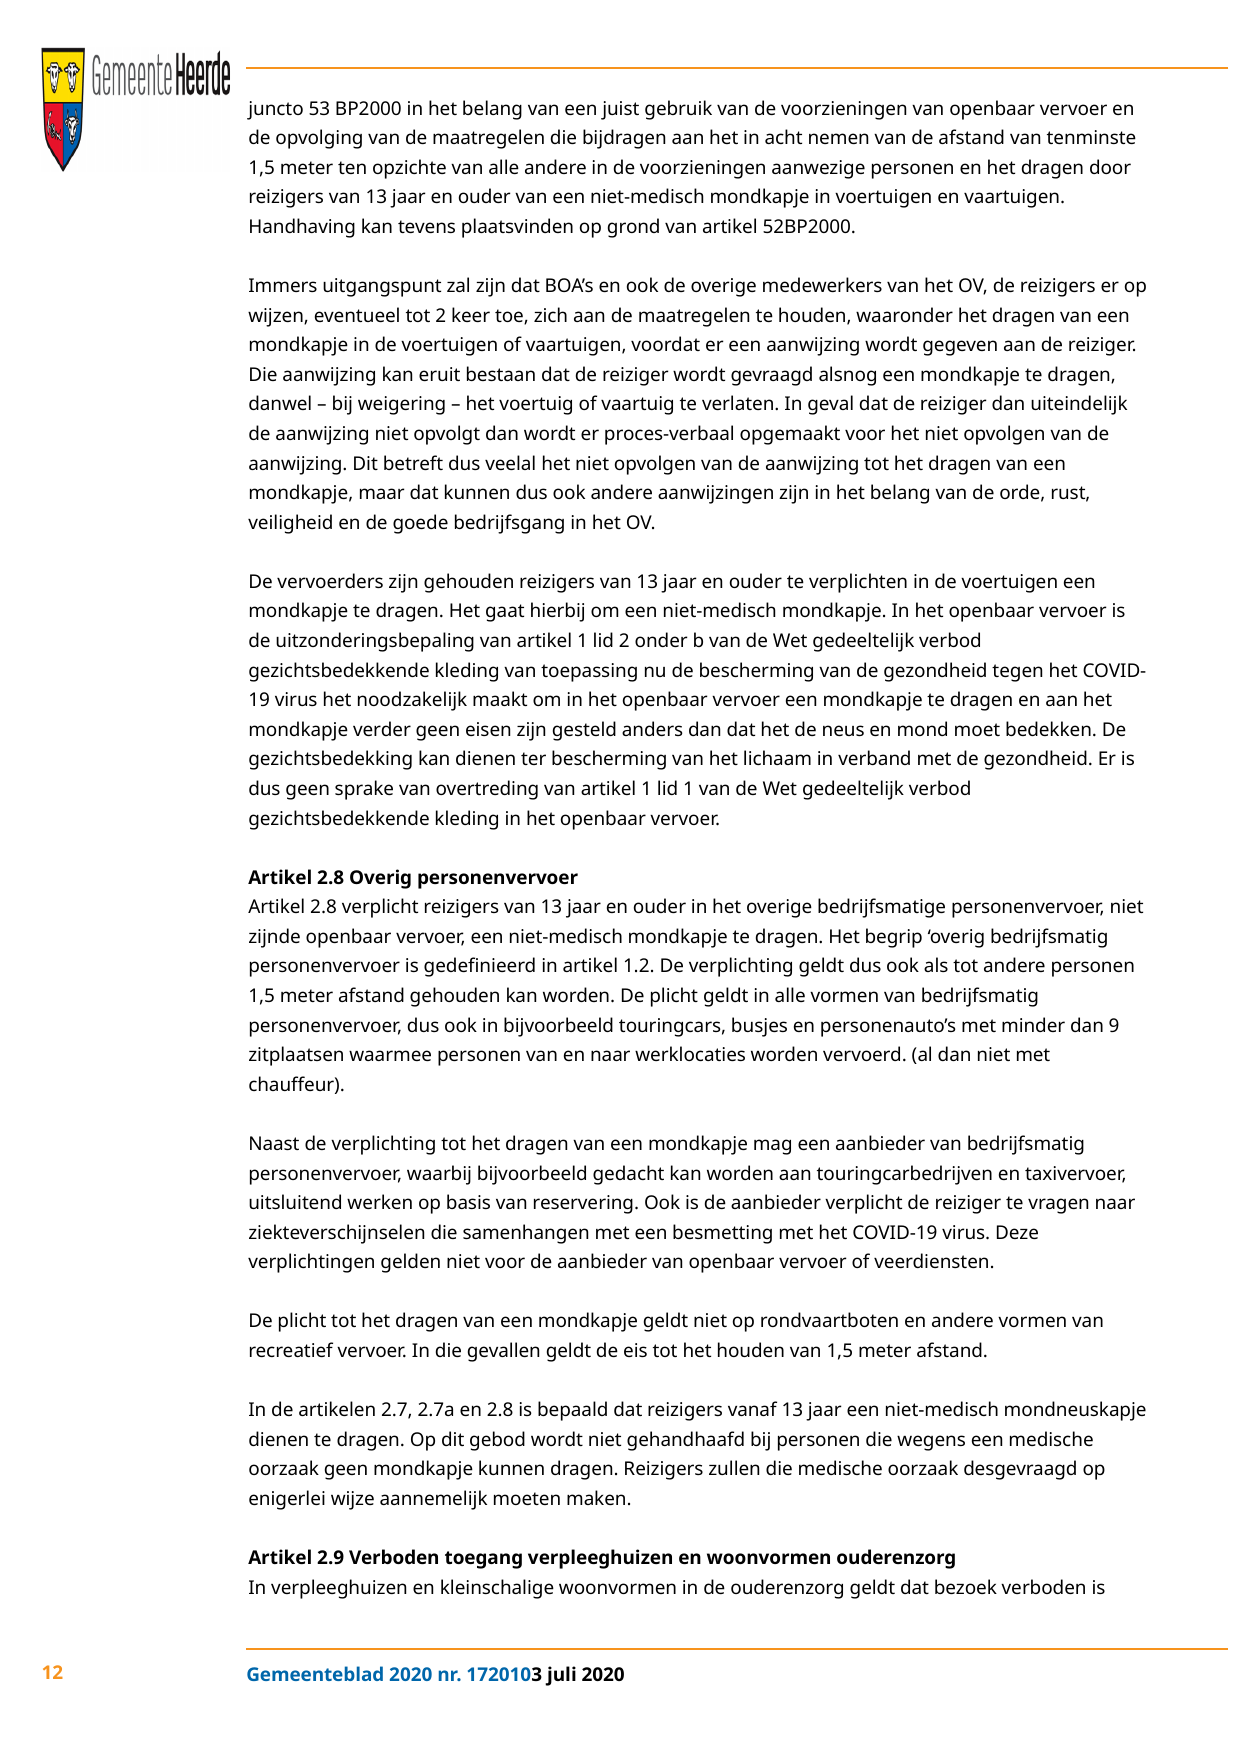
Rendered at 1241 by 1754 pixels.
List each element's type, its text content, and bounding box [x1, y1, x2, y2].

text juncto 53 BP2000 in het belang van een juist gebruik van de voorzieningen van openbaar vervoer en de opvolging van de maatregelen die bijdragen aan het in acht nemen van de afstand van tenminste 1,5 meter ten opzichte van alle andere in de voorzieningen aanwezige personen en het dragen door reizigers van 13 jaar en ouder van een niet-medisch mondkapje in voertuigen en vaartuigen. Handhaving kan tevens plaatsvinden op grond van artikel 52BP2000. [248, 95, 1152, 239]
text Artikel 2.9 Verboden toegang verpleeghuizen en woonvormen ouderenzorg [248, 1544, 1152, 1570]
text De vervoerders zijn gehouden reizigers van 13 jaar en ouder te verplichten in de voertuigen een mondkapje te dragen. Het gaat hierbij om een niet-medisch mondkapje. In het openbaar vervoer is de uitzonderingsbepaling van artikel 1 lid 2 onder b van de Wet gedeeltelijk verbod gezichtsbedekkende kleding van toepassing nu de bescherming van de gezondheid tegen het COVID-19 virus het noodzakelijk maakt om in het openbaar vervoer een mondkapje te dragen en aan het mondkapje verder geen eisen zijn gesteld anders dan dat het de neus en mond moet bedekken. De gezichtsbedekking kan dienen ter bescherming van het lichaam in verband met de gezondheid. Er is dus geen sprake van overtreding van artikel 1 lid 1 van de Wet gedeeltelijk verbod gezichtsbedekkende kleding in het openbaar vervoer. [248, 568, 1152, 831]
text De plicht tot het dragen van een mondkapje geldt niet op rondvaartboten en andere vormen van recreatief vervoer. In die gevallen geldt de eis tot het houden van 1,5 meter afstand. [248, 1308, 1152, 1363]
text Artikel 2.8 verplicht reizigers van 13 jaar en ouder in het overige bedrijfsmatige personenvervoer, niet zijnde openbaar vervoer, een niet-medisch mondkapje te dragen. Het begrip ‘overig bedrijfsmatig personenvervoer is gedefinieerd in artikel 1.2. De verplichting geldt dus ook als tot andere personen 1,5 meter afstand gehouden kan worden. De plicht geldt in alle vormen van bedrijfsmatig personenvervoer, dus ook in bijvoorbeeld touringcars, busjes en personenauto’s met minder dan 9 zitplaatsen waarmee personen van en naar werklocaties worden vervoerd. (al dan niet met chauffeur). [248, 893, 1152, 1097]
text Immers uitgangspunt zal zijn dat BOA’s en ook de overige medewerkers van het OV, de reizigers er op wijzen, eventueel tot 2 keer toe, zich aan de maatregelen te houden, waaronder het dragen van een mondkapje in de voertuigen of vaartuigen, voordat er een aanwijzing wordt gegeven aan de reiziger. Die aanwijzing kan eruit bestaan dat de reiziger wordt gevraagd alsnog een mondkapje te dragen, danwel – bij weigering – het voertuig of vaartuig te verlaten. In geval dat de reiziger dan uiteindelijk de aanwijzing niet opvolgt dan wordt er proces-verbaal opgemaakt voor het niet opvolgen van de aanwijzing. Dit betreft dus veelal het niet opvolgen van de aanwijzing tot het dragen van een mondkapje, maar dat kunnen dus ook andere aanwijzingen zijn in het belang van de orde, rust, veiligheid en de goede bedrijfsgang in het OV. [248, 272, 1152, 535]
text In verpleeghuizen en kleinschalige woonvormen in de ouderenzorg geldt dat bezoek verboden is [248, 1574, 1152, 1600]
picture [41, 47, 231, 172]
text Naast de verplichting tot het dragen van een mondkapje mag een aanbieder van bedrijfsmatig personenvervoer, waarbij bijvoorbeeld gedacht kan worden aan touringcarbedrijven en taxivervoer, uitsluitend werken op basis van reservering. Ook is de aanbieder verplicht de reiziger te vragen naar ziekteverschijnselen die samenhangen met een besmetting met het COVID-19 virus. Deze verplichtingen gelden niet voor de aanbieder van openbaar vervoer of veerdiensten. [248, 1130, 1152, 1274]
text Artikel 2.8 Overig personenvervoer [248, 864, 1152, 890]
text In de artikelen 2.7, 2.7a en 2.8 is bepaald dat reizigers vanaf 13 jaar een niet-medisch mondneuskapje dienen te dragen. Op dit gebod wordt niet gehandhaafd bij personen die wegens een medische oorzaak geen mondkapje kunnen dragen. Reizigers zullen die medische oorzaak desgevraagd op enigerlei wijze aannemelijk moeten maken. [248, 1396, 1152, 1511]
